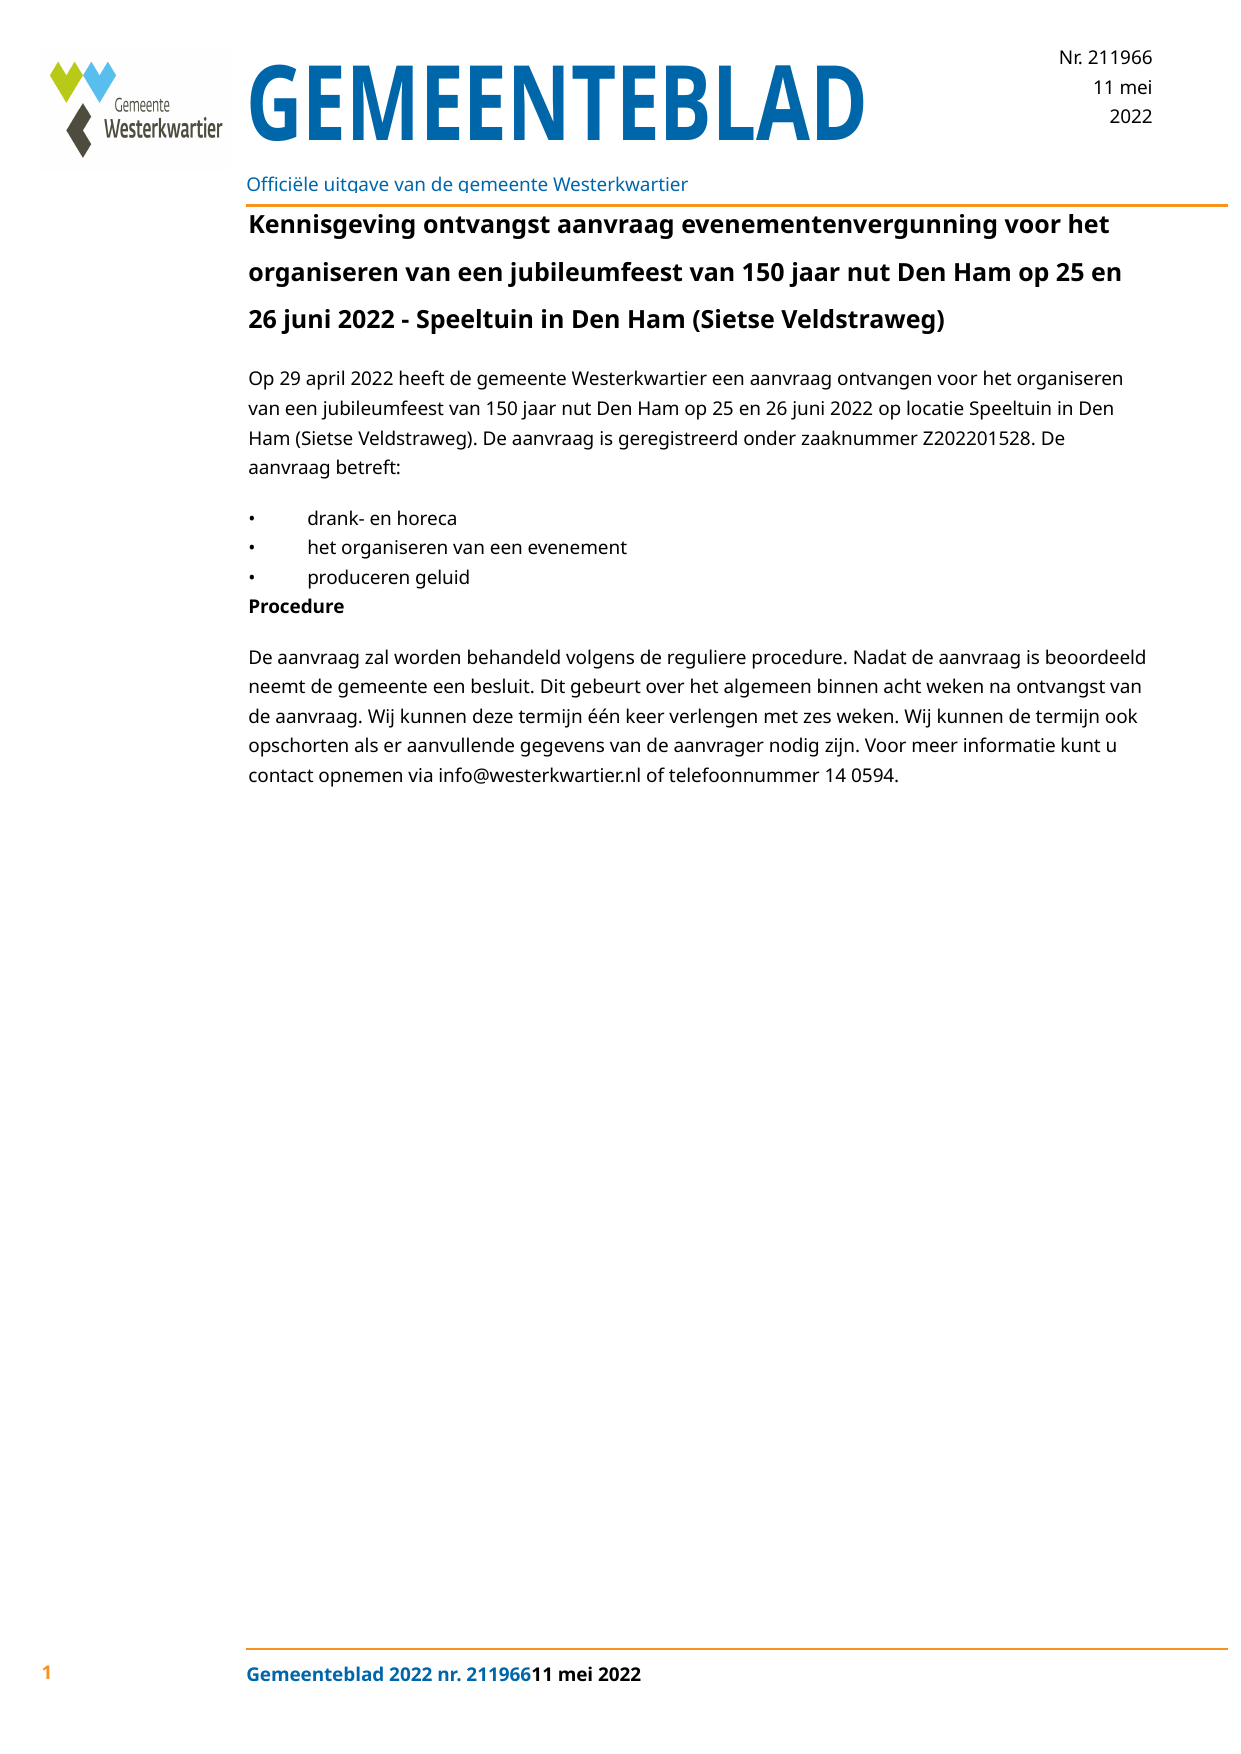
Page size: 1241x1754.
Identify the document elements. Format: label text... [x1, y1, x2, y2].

list produceren geluid [248, 564, 1152, 589]
text Kennisgeving ontvangst aanvraag evenementenvergunning voor het organiseren van een jubileumfeest van 150 jaar nut Den Ham op 25 en 26 juni 2022 - Speeltuin in Den Ham (Sietse Veldstraweg) [248, 207, 1152, 336]
text Op 29 april 2022 heeft de gemeente Westerkwartier een aanvraag ontvangen voor het organiseren van een jubileumfeest van 150 jaar nut Den Ham op 25 en 26 juni 2022 op locatie Speeltuin in Den Ham (Sietse Veldstraweg). De aanvraag is geregistreerd onder zaaknummer Z202201528. De aanvraag betreft: [248, 366, 1152, 480]
text De aanvraag zal worden behandeld volgens de reguliere procedure. Nadat de aanvraag is beoordeeld neemt de gemeente een besluit. Dit gebeurt over het algemeen binnen acht weken na ontvangst van de aanvraag. Wij kunnen deze termijn één keer verlengen met zes weken. Wij kunnen de termijn ook opschorten als er aanvullende gegevens van de aanvrager nodig zijn. Voor meer informatie kunt u contact opnemen via info@westerkwartier.nl of telefoonnummer 14 0594. [248, 644, 1152, 788]
list het organiseren van een evenement [248, 534, 1152, 560]
text Procedure [248, 593, 1152, 619]
list drank- en horeca [248, 505, 1152, 530]
picture [41, 47, 231, 172]
